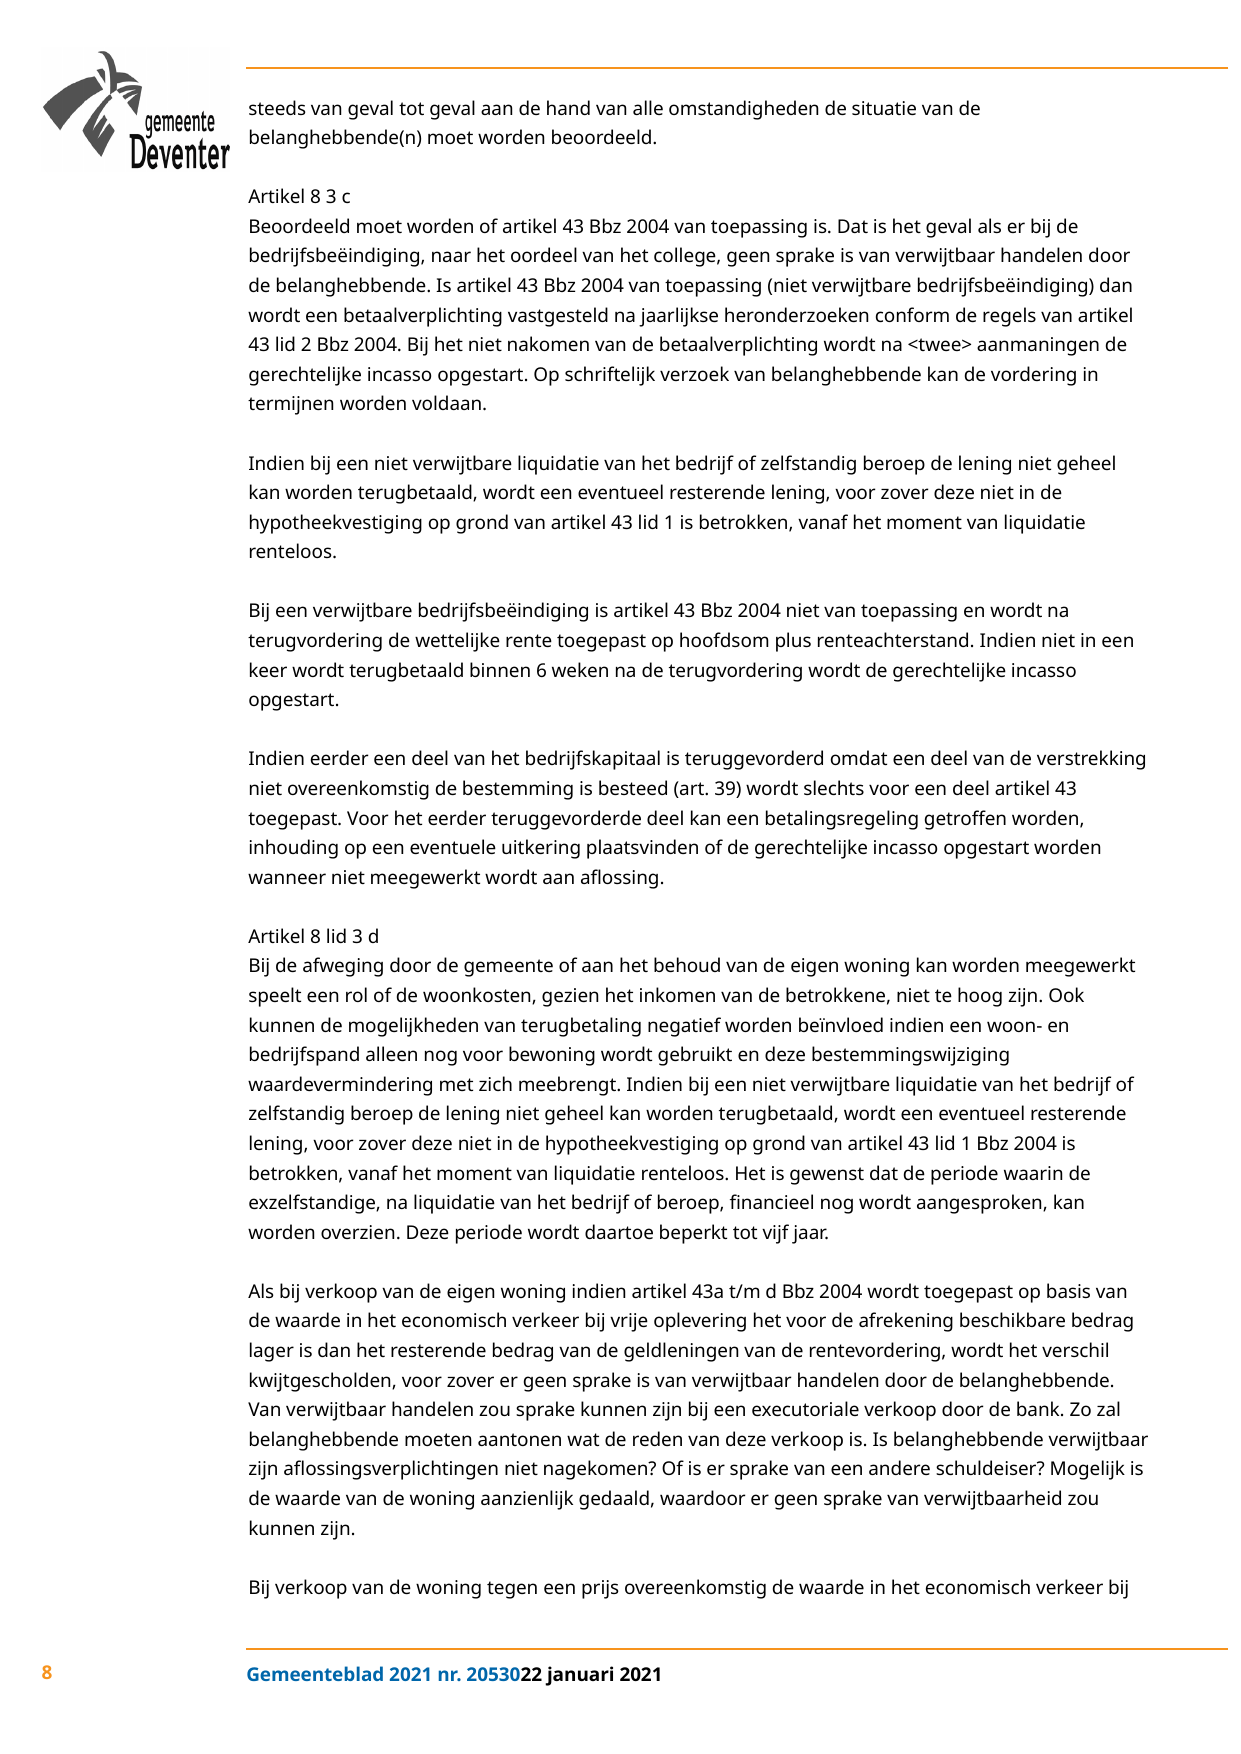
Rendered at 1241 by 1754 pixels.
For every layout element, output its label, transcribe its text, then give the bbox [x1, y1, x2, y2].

picture [41, 47, 231, 172]
text Artikel 8 3 c [248, 183, 1152, 209]
text Beoordeeld moet worden of artikel 43 Bbz 2004 van toepassing is. Dat is het geval als er bij de bedrijfsbeëindiging, naar het oordeel van het college, geen sprake is van verwijtbaar handelen door de belanghebbende. Is artikel 43 Bbz 2004 van toepassing (niet verwijtbare bedrijfsbeëindiging) dan wordt een betaalverplichting vastgesteld na jaarlijkse heronderzoeken conform de regels van artikel 43 lid 2 Bbz 2004. Bij het niet nakomen van de betaalverplichting wordt na <twee> aanmaningen de gerechtelijke incasso opgestart. Op schriftelijk verzoek van belanghebbende kan de vordering in termijnen worden voldaan. [248, 213, 1152, 416]
text Bij verkoop van de woning tegen een prijs overeenkomstig de waarde in het economisch verkeer bij [248, 1574, 1152, 1600]
text Bij de afweging door de gemeente of aan het behoud van de eigen woning kan worden meegewerkt speelt een rol of de woonkosten, gezien het inkomen van de betrokkene, niet te hoog zijn. Ook kunnen de mogelijkheden van terugbetaling negatief worden beïnvloed indien een woon- en bedrijfspand alleen nog voor bewoning wordt gebruikt en deze bestemmingswijziging waardevermindering met zich meebrengt. Indien bij een niet verwijtbare liquidatie van het bedrijf of zelfstandig beroep de lening niet geheel kan worden terugbetaald, wordt een eventueel resterende lening, voor zover deze niet in de hypotheekvestiging op grond van artikel 43 lid 1 Bbz 2004 is betrokken, vanaf het moment van liquidatie renteloos. Het is gewenst dat de periode waarin de exzelfstandige, na liquidatie van het bedrijf of beroep, financieel nog wordt aangesproken, kan worden overzien. Deze periode wordt daartoe beperkt tot vijf jaar. [248, 953, 1152, 1245]
text Indien eerder een deel van het bedrijfskapitaal is teruggevorderd omdat een deel van de verstrekking niet overeenkomstig de bestemming is besteed (art. 39) wordt slechts voor een deel artikel 43 toegepast. Voor het eerder teruggevorderde deel kan een betalingsregeling getroffen worden, inhouding op een eventuele uitkering plaatsvinden of de gerechtelijke incasso opgestart worden wanneer niet meegewerkt wordt aan aflossing. [248, 746, 1152, 890]
text steeds van geval tot geval aan de hand van alle omstandigheden de situatie van de belanghebbende(n) moet worden beoordeeld. [248, 95, 1152, 150]
text Bij een verwijtbare bedrijfsbeëindiging is artikel 43 Bbz 2004 niet van toepassing en wordt na terugvordering de wettelijke rente toegepast op hoofdsom plus renteachterstand. Indien niet in een keer wordt terugbetaald binnen 6 weken na de terugvordering wordt de gerechtelijke incasso opgestart. [248, 598, 1152, 712]
text Als bij verkoop van de eigen woning indien artikel 43a t/m d Bbz 2004 wordt toegepast op basis van de waarde in het economisch verkeer bij vrije oplevering het voor de afrekening beschikbare bedrag lager is dan het resterende bedrag van de geldleningen van de rentevordering, wordt het verschil kwijtgescholden, voor zover er geen sprake is van verwijtbaar handelen door de belanghebbende. Van verwijtbaar handelen zou sprake kunnen zijn bij een executoriale verkoop door de bank. Zo zal belanghebbende moeten aantonen wat de reden van deze verkoop is. Is belanghebbende verwijtbaar zijn aflossingsverplichtingen niet nagekomen? Of is er sprake van een andere schuldeiser? Mogelijk is de waarde van de woning aanzienlijk gedaald, waardoor er geen sprake van verwijtbaarheid zou kunnen zijn. [248, 1278, 1152, 1541]
text Indien bij een niet verwijtbare liquidatie van het bedrijf of zelfstandig beroep de lening niet geheel kan worden terugbetaald, wordt een eventueel resterende lening, voor zover deze niet in de hypotheekvestiging op grond van artikel 43 lid 1 is betrokken, vanaf het moment van liquidatie renteloos. [248, 450, 1152, 564]
text Artikel 8 lid 3 d [248, 923, 1152, 949]
